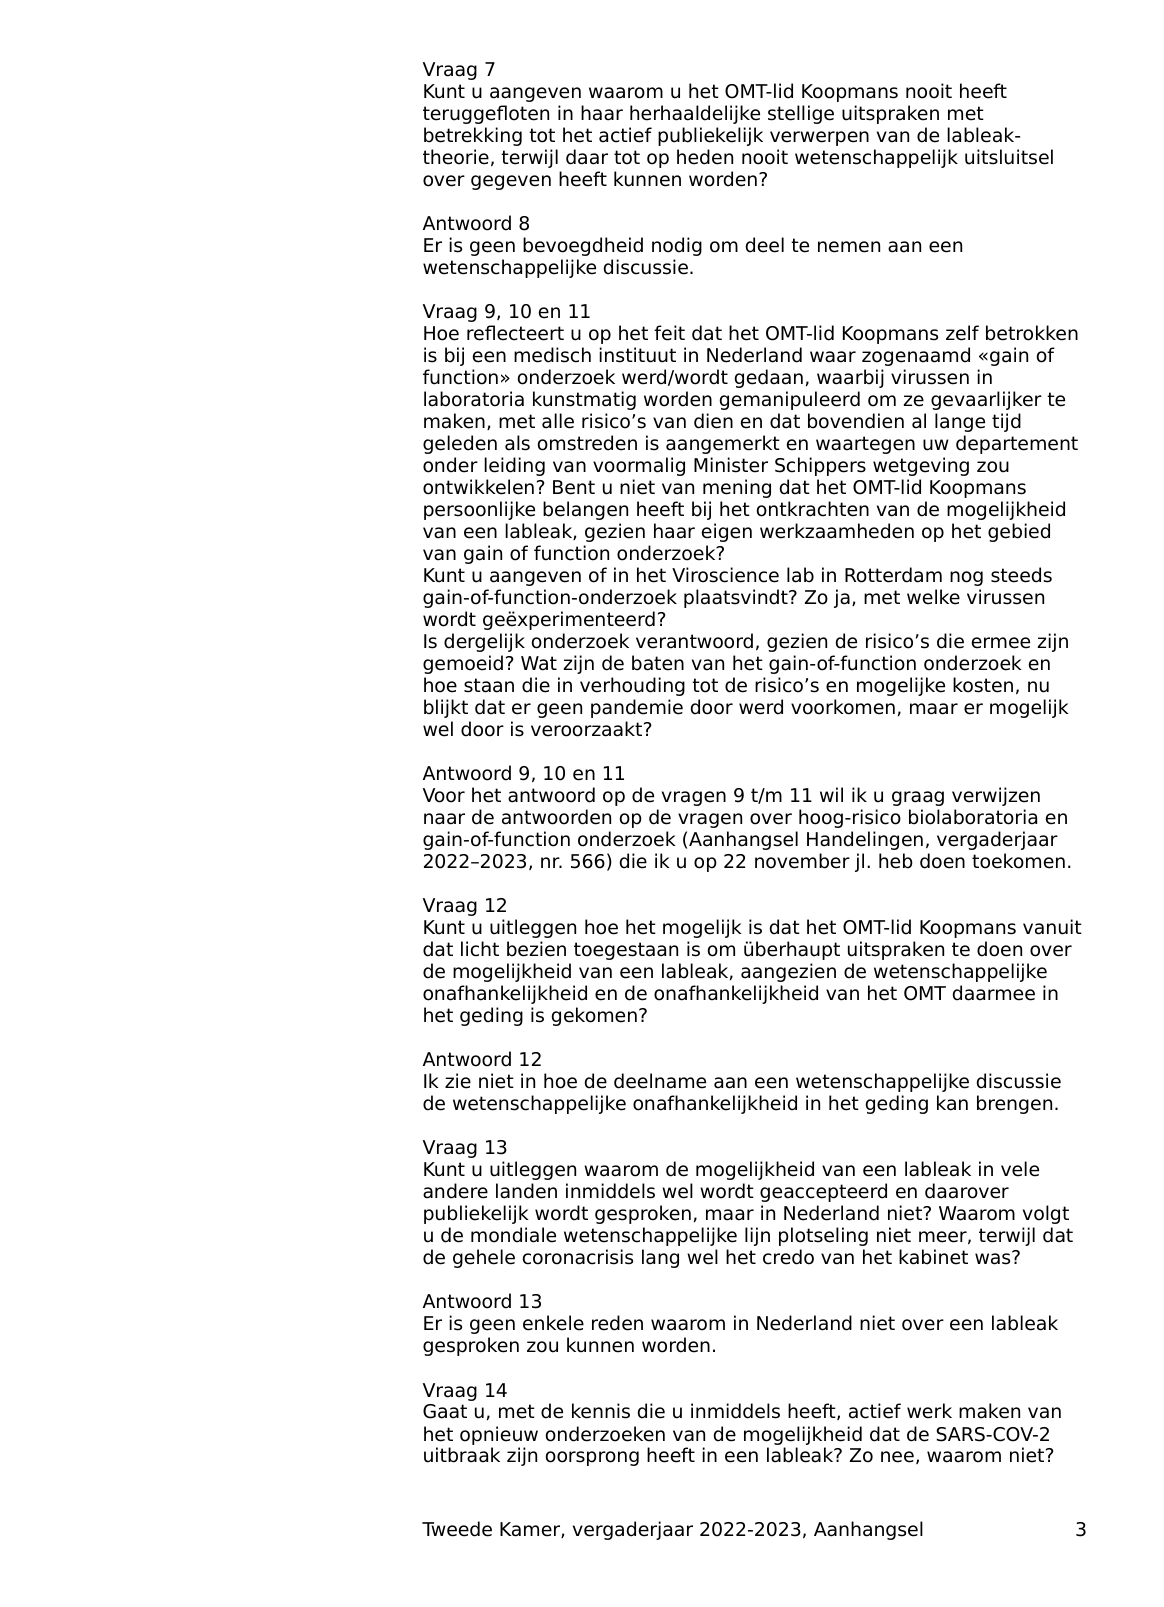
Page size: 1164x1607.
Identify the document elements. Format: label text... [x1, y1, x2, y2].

text Vraag 7 [422, 59, 1087, 81]
text Antwoord 12 [422, 1049, 1087, 1071]
text Er is geen bevoegdheid nodig om deel te nemen aan een wetenschappelijke discussie. [422, 235, 1087, 279]
text Antwoord 13 [422, 1291, 1087, 1313]
text Hoe reflecteert u op het feit dat het OMT-lid Koopmans zelf betrokken is bij een medisch instituut in Nederland waar zogenaamd «gain of function» onderzoek werd/wordt gedaan, waarbij virussen in laboratoria kunstmatig worden gemanipuleerd om ze gevaarlijker te maken, met alle risico’s van dien en dat bovendien al lange tijd geleden als omstreden is aangemerkt en waartegen uw departement onder leiding van voormalig Minister Schippers wetgeving zou ontwikkelen? Bent u niet van mening dat het OMT-lid Koopmans persoonlijke belangen heeft bij het ontkrachten van de mogelijkheid van een lableak, gezien haar eigen werkzaamheden op het gebied van gain of function onderzoek? [422, 323, 1087, 565]
text Kunt u aangeven waarom u het OMT-lid Koopmans nooit heeft teruggefloten in haar herhaaldelijke stellige uitspraken met betrekking tot het actief publiekelijk verwerpen van de lableak-theorie, terwijl daar tot op heden nooit wetenschappelijk uitsluitsel over gegeven heeft kunnen worden? [422, 81, 1087, 191]
text Vraag 12 [422, 895, 1087, 917]
text Vraag 13 [422, 1137, 1087, 1159]
text Antwoord 8 [422, 213, 1087, 235]
text Antwoord 9, 10 en 11 [422, 763, 1087, 785]
text Kunt u aangeven of in het Viroscience lab in Rotterdam nog steeds gain-of-function-onderzoek plaatsvindt? Zo ja, met welke virussen wordt geëxperimenteerd? [422, 565, 1087, 631]
text Kunt u uitleggen waarom de mogelijkheid van een lableak in vele andere landen inmiddels wel wordt geaccepteerd en daarover publiekelijk wordt gesproken, maar in Nederland niet? Waarom volgt u de mondiale wetenschappelijke lijn plotseling niet meer, terwijl dat de gehele coronacrisis lang wel het credo van het kabinet was? [422, 1159, 1087, 1269]
text Gaat u, met de kennis die u inmiddels heeft, actief werk maken van het opnieuw onderzoeken van de mogelijkheid dat de SARS-COV-2 uitbraak zijn oorsprong heeft in een lableak? Zo nee, waarom niet? [422, 1401, 1087, 1467]
text Er is geen enkele reden waarom in Nederland niet over een lableak gesproken zou kunnen worden. [422, 1313, 1087, 1357]
text Vraag 14 [422, 1379, 1087, 1401]
text Voor het antwoord op de vragen 9 t/m 11 wil ik u graag verwijzen naar de antwoorden op de vragen over hoog-risico biolaboratoria en gain-of-function onderzoek (Aanhangsel Handelingen, vergaderjaar 2022–2023, nr. 566) die ik u op 22 november jl. heb doen toekomen. [422, 785, 1087, 873]
text Is dergelijk onderzoek verantwoord, gezien de risico’s die ermee zijn gemoeid? Wat zijn de baten van het gain-of-function onderzoek en hoe staan die in verhouding tot de risico’s en mogelijke kosten, nu blijkt dat er geen pandemie door werd voorkomen, maar er mogelijk wel door is veroorzaakt? [422, 631, 1087, 741]
text Ik zie niet in hoe de deelname aan een wetenschappelijke discussie de wetenschappelijke onafhankelijkheid in het geding kan brengen. [422, 1071, 1087, 1115]
text Vraag 9, 10 en 11 [422, 301, 1087, 323]
text Kunt u uitleggen hoe het mogelijk is dat het OMT-lid Koopmans vanuit dat licht bezien toegestaan is om überhaupt uitspraken te doen over de mogelijkheid van een lableak, aangezien de wetenschappelijke onafhankelijkheid en de onafhankelijkheid van het OMT daarmee in het geding is gekomen? [422, 917, 1087, 1027]
